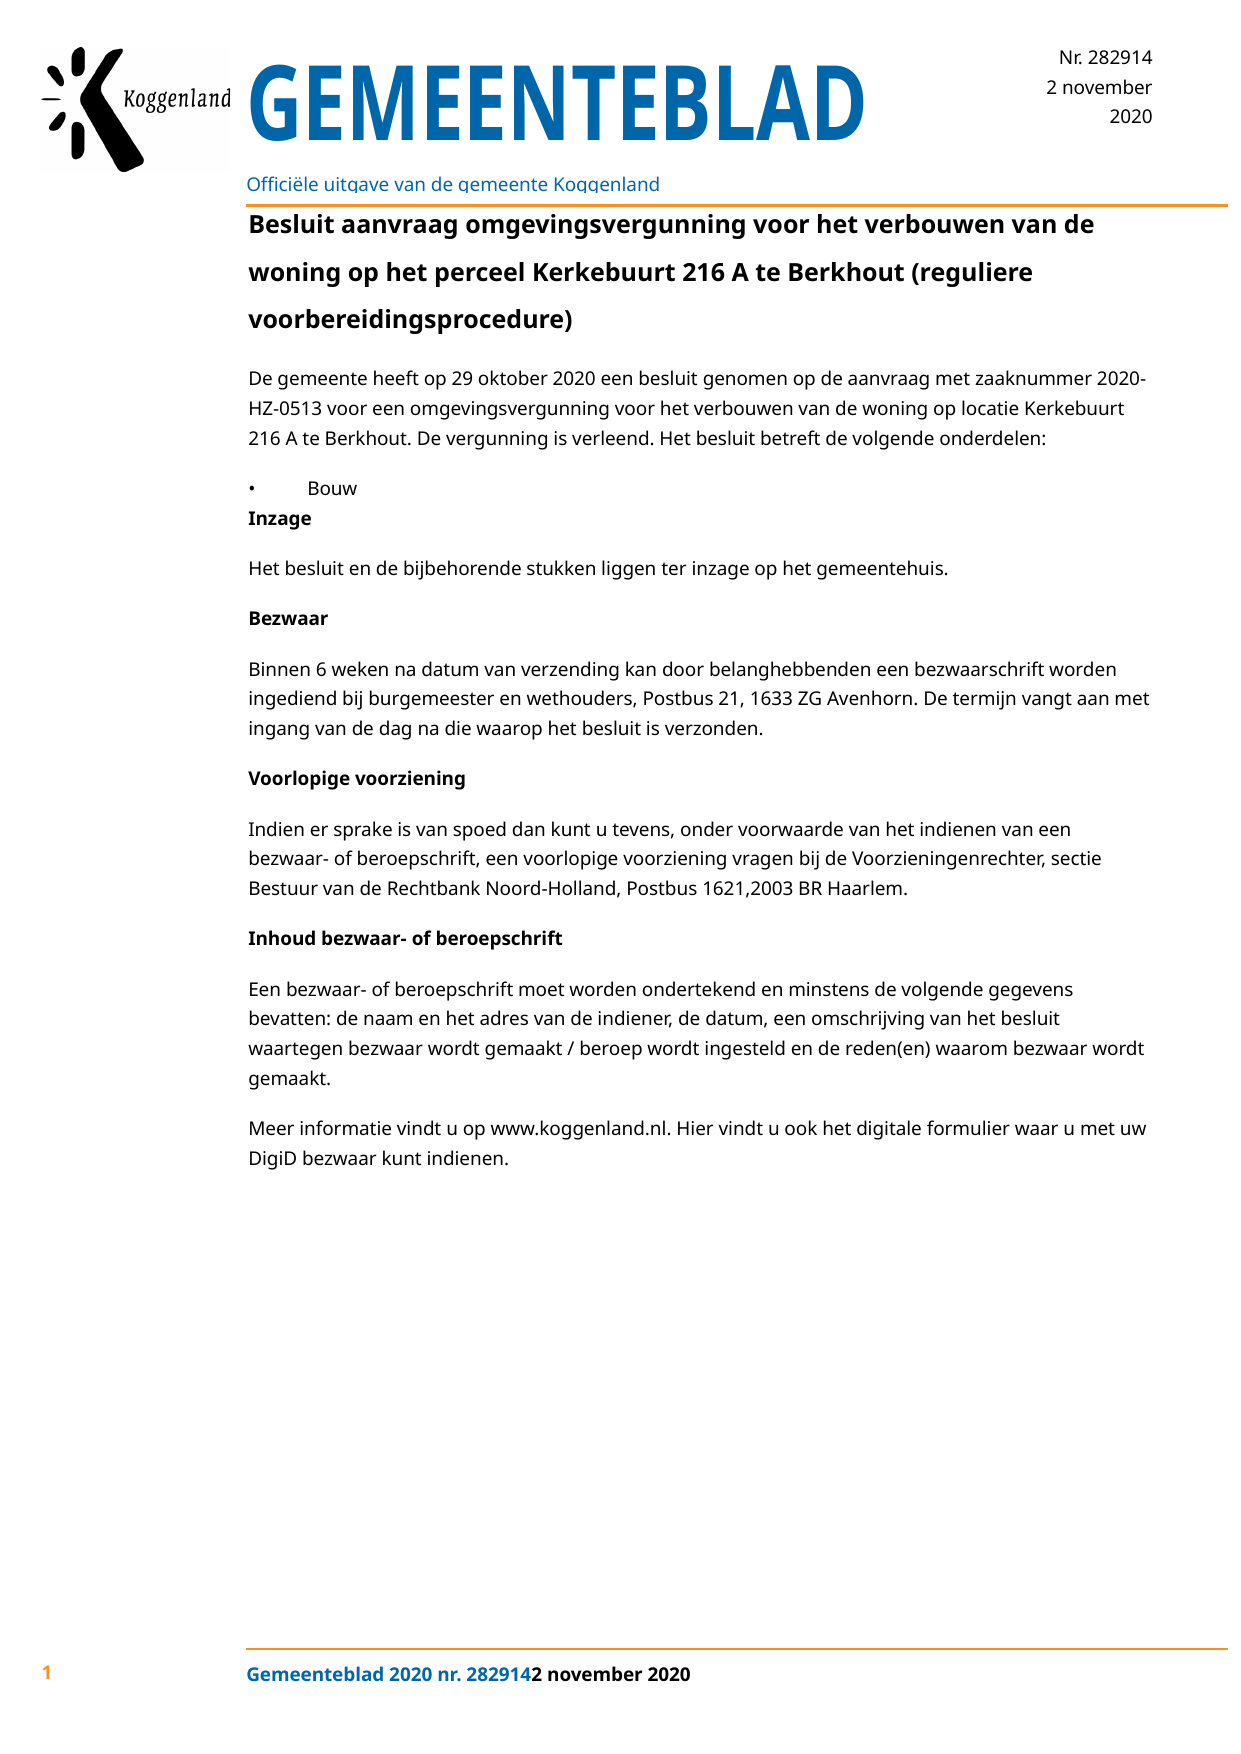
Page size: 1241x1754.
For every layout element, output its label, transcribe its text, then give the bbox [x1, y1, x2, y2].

text Het besluit en de bijbehorende stukken liggen ter inzage op het gemeentehuis. [248, 555, 1152, 581]
list Bouw [248, 475, 1152, 501]
text Binnen 6 weken na datum van verzending kan door belanghebbenden een bezwaarschrift worden ingediend bij burgemeester en wethouders, Postbus 21, 1633 ZG Avenhorn. De termijn vangt aan met ingang van de dag na die waarop het besluit is verzonden. [248, 656, 1152, 741]
text Voorlopige voorziening [248, 766, 1152, 791]
text Inhoud bezwaar- of beroepschrift [248, 926, 1152, 951]
text Indien er sprake is van spoed dan kunt u tevens, onder voorwaarde van het indienen van een bezwaar- of beroepschrift, een voorlopige voorziening vragen bij de Voorzieningenrechter, sectie Bestuur van de Rechtbank Noord-Holland, Postbus 1621,2003 BR Haarlem. [248, 816, 1152, 901]
text Besluit aanvraag omgevingsvergunning voor het verbouwen van de woning op het perceel Kerkebuurt 216 A te Berkhout (reguliere voorbereidingsprocedure) [248, 207, 1152, 336]
text Meer informatie vindt u op www.koggenland.nl. Hier vindt u ook het digitale formulier waar u met uw DigiD bezwaar kunt indienen. [248, 1115, 1152, 1170]
picture [41, 47, 231, 172]
text De gemeente heeft op 29 oktober 2020 een besluit genomen op de aanvraag met zaaknummer 2020-HZ-0513 voor een omgevingsvergunning voor het verbouwen van de woning op locatie Kerkebuurt 216 A te Berkhout. De vergunning is verleend. Het besluit betreft de volgende onderdelen: [248, 366, 1152, 450]
text Een bezwaar- of beroepschrift moet worden ondertekend en minstens de volgende gegevens bevatten: de naam en het adres van de indiener, de datum, een omschrijving van het besluit waartegen bezwaar wordt gemaakt / beroep wordt ingesteld en de reden(en) waarom bezwaar wordt gemaakt. [248, 976, 1152, 1090]
text Bezwaar [248, 606, 1152, 631]
text Inzage [248, 505, 1152, 530]
